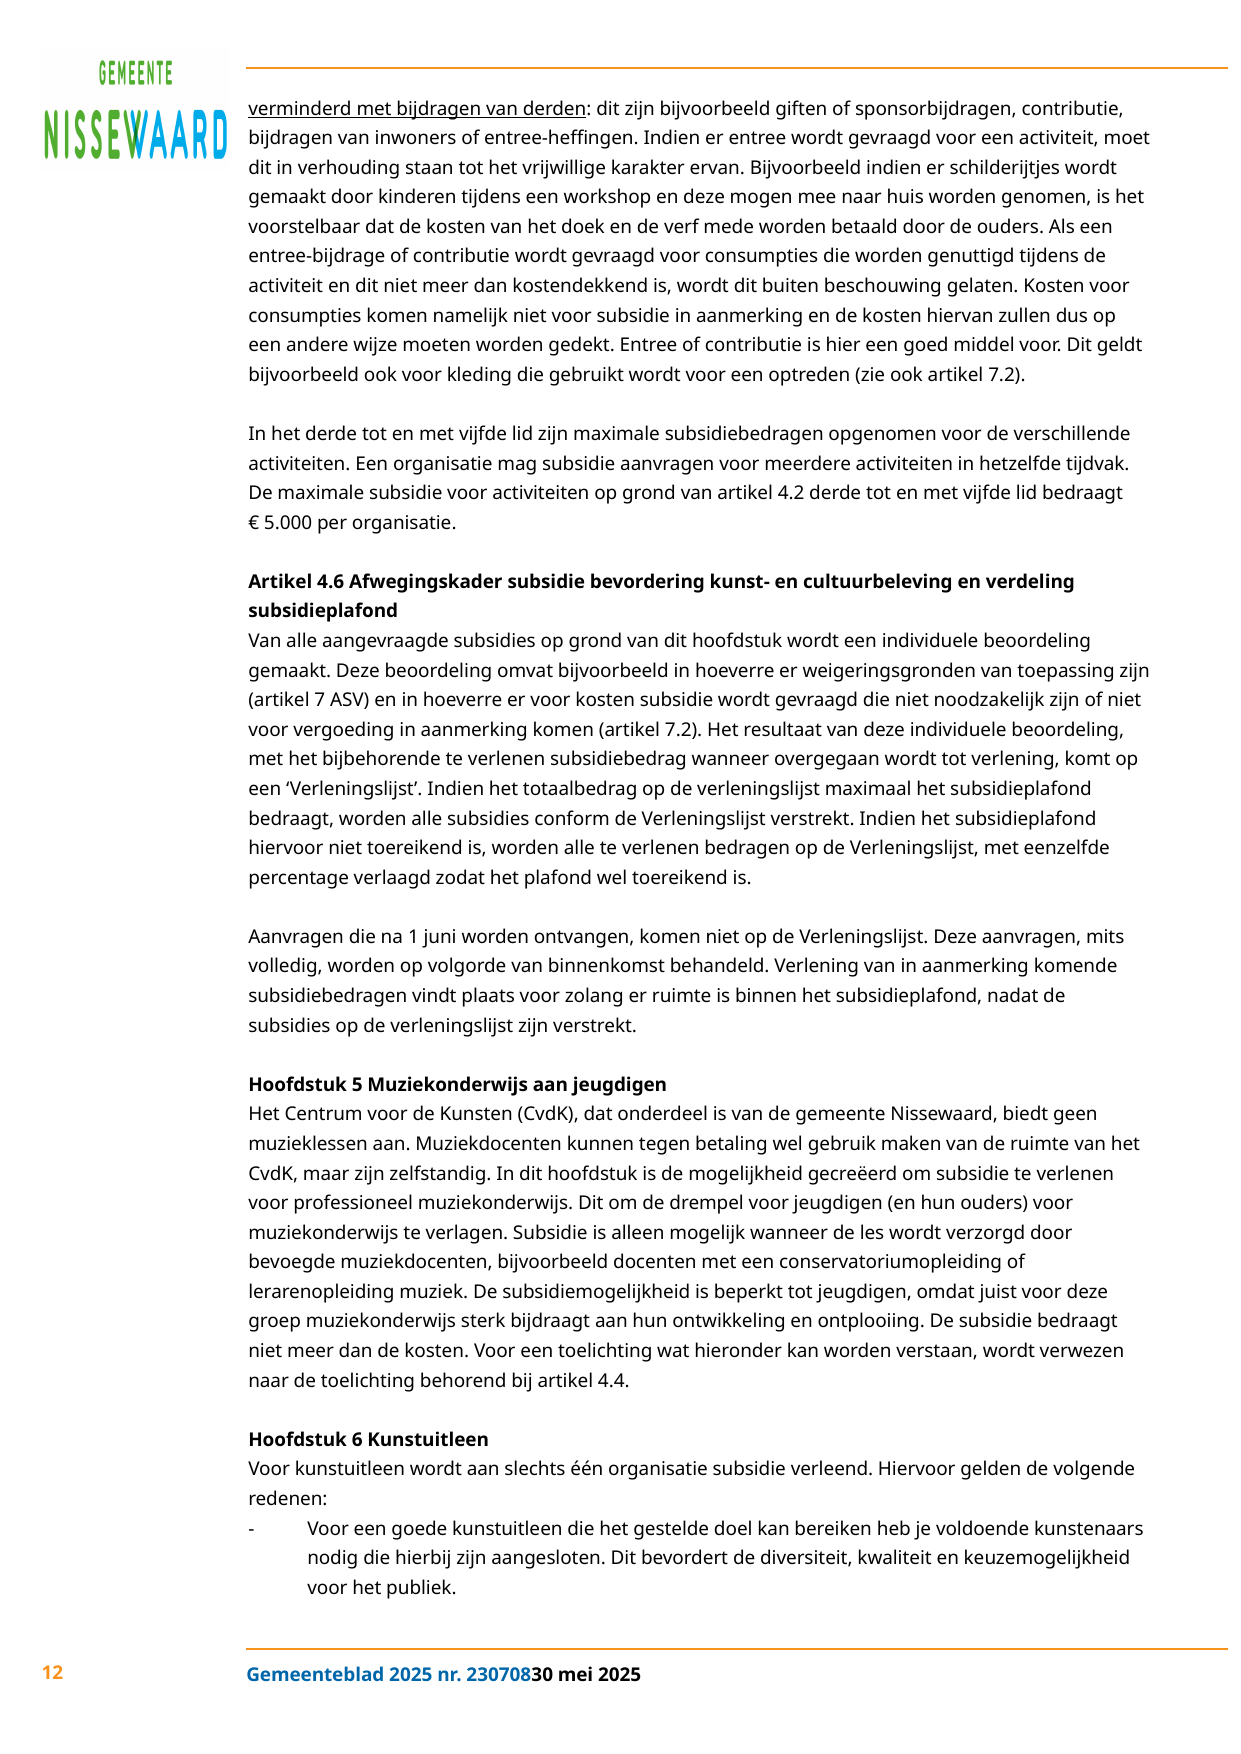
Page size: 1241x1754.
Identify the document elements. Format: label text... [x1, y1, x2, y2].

text Voor kunstuitleen wordt aan slechts één organisatie subsidie verleend. Hiervoor gelden de volgende redenen: [248, 1456, 1152, 1511]
text verminderd met bijdragen van derden: dit zijn bijvoorbeeld giften of sponsorbijdragen, contributie, bijdragen van inwoners of entree-heffingen. Indien er entree wordt gevraagd voor een activiteit, moet dit in verhouding staan tot het vrijwillige karakter ervan. Bijvoorbeeld indien er schilderijtjes wordt gemaakt door kinderen tijdens een workshop en deze mogen mee naar huis worden genomen, is het voorstelbaar dat de kosten van het doek en de verf mede worden betaald door de ouders. Als een entree-bijdrage of contributie wordt gevraagd voor consumpties die worden genuttigd tijdens de activiteit en dit niet meer dan kostendekkend is, wordt dit buiten beschouwing gelaten. Kosten voor consumpties komen namelijk niet voor subsidie in aanmerking en de kosten hiervan zullen dus op een andere wijze moeten worden gedekt. Entree of contributie is hier een goed middel voor. Dit geldt bijvoorbeeld ook voor kleding die gebruikt wordt voor een optreden (zie ook artikel 7.2). [248, 95, 1152, 387]
text Artikel 4.6 Afwegingskader subsidie bevordering kunst- en cultuurbeleving en verdeling subsidieplafond [248, 568, 1152, 623]
text In het derde tot en met vijfde lid zijn maximale subsidiebedragen opgenomen voor de verschillende activiteiten. Een organisatie mag subsidie aanvragen voor meerdere activiteiten in hetzelfde tijdvak. De maximale subsidie voor activiteiten op grond van artikel 4.2 derde tot en met vijfde lid bedraagt [248, 420, 1152, 505]
list Voor een goede kunstuitleen die het gestelde doel kan bereiken heb je voldoende kunstenaars nodig die hierbij zijn aangesloten. Dit bevordert de diversiteit, kwaliteit en keuzemogelijkheid voor het publiek. [248, 1515, 1152, 1600]
text Het Centrum voor de Kunsten (CvdK), dat onderdeel is van de gemeente Nissewaard, biedt geen muzieklessen aan. Muziekdocenten kunnen tegen betaling wel gebruik maken van de ruimte van het CvdK, maar zijn zelfstandig. In dit hoofdstuk is de mogelijkheid gecreëerd om subsidie te verlenen voor professioneel muziekonderwijs. Dit om de drempel voor jeugdigen (en hun ouders) voor muziekonderwijs te verlagen. Subsidie is alleen mogelijk wanneer de les wordt verzorgd door bevoegde muziekdocenten, bijvoorbeeld docenten met een conservatoriumopleiding of lerarenopleiding muziek. De subsidiemogelijkheid is beperkt tot jeugdigen, omdat juist voor deze groep muziekonderwijs sterk bijdraagt aan hun ontwikkeling en ontplooiing. De subsidie bedraagt niet meer dan de kosten. Voor een toelichting wat hieronder kan worden verstaan, wordt verwezen naar de toelichting behorend bij artikel 4.4. [248, 1101, 1152, 1393]
text Hoofdstuk 6 Kunstuitleen [248, 1426, 1152, 1452]
text € 5.000 per organisatie. [248, 509, 1152, 535]
picture [41, 47, 231, 172]
text Aanvragen die na 1 juni worden ontvangen, komen niet op de Verleningslijst. Deze aanvragen, mits volledig, worden op volgorde van binnenkomst behandeld. Verlening van in aanmerking komende subsidiebedragen vindt plaats voor zolang er ruimte is binnen het subsidieplafond, nadat de subsidies op de verleningslijst zijn verstrekt. [248, 923, 1152, 1038]
text Van alle aangevraagde subsidies op grond van dit hoofdstuk wordt een individuele beoordeling gemaakt. Deze beoordeling omvat bijvoorbeeld in hoeverre er weigeringsgronden van toepassing zijn (artikel 7 ASV) en in hoeverre er voor kosten subsidie wordt gevraagd die niet noodzakelijk zijn of niet voor vergoeding in aanmerking komen (artikel 7.2). Het resultaat van deze individuele beoordeling, met het bijbehorende te verlenen subsidiebedrag wanneer overgegaan wordt tot verlening, komt op een ‘Verleningslijst’. Indien het totaalbedrag op de verleningslijst maximaal het subsidieplafond bedraagt, worden alle subsidies conform de Verleningslijst verstrekt. Indien het subsidieplafond hiervoor niet toereikend is, worden alle te verlenen bedragen op de Verleningslijst, met eenzelfde percentage verlaagd zodat het plafond wel toereikend is. [248, 627, 1152, 890]
text Hoofdstuk 5 Muziekonderwijs aan jeugdigen [248, 1071, 1152, 1097]
